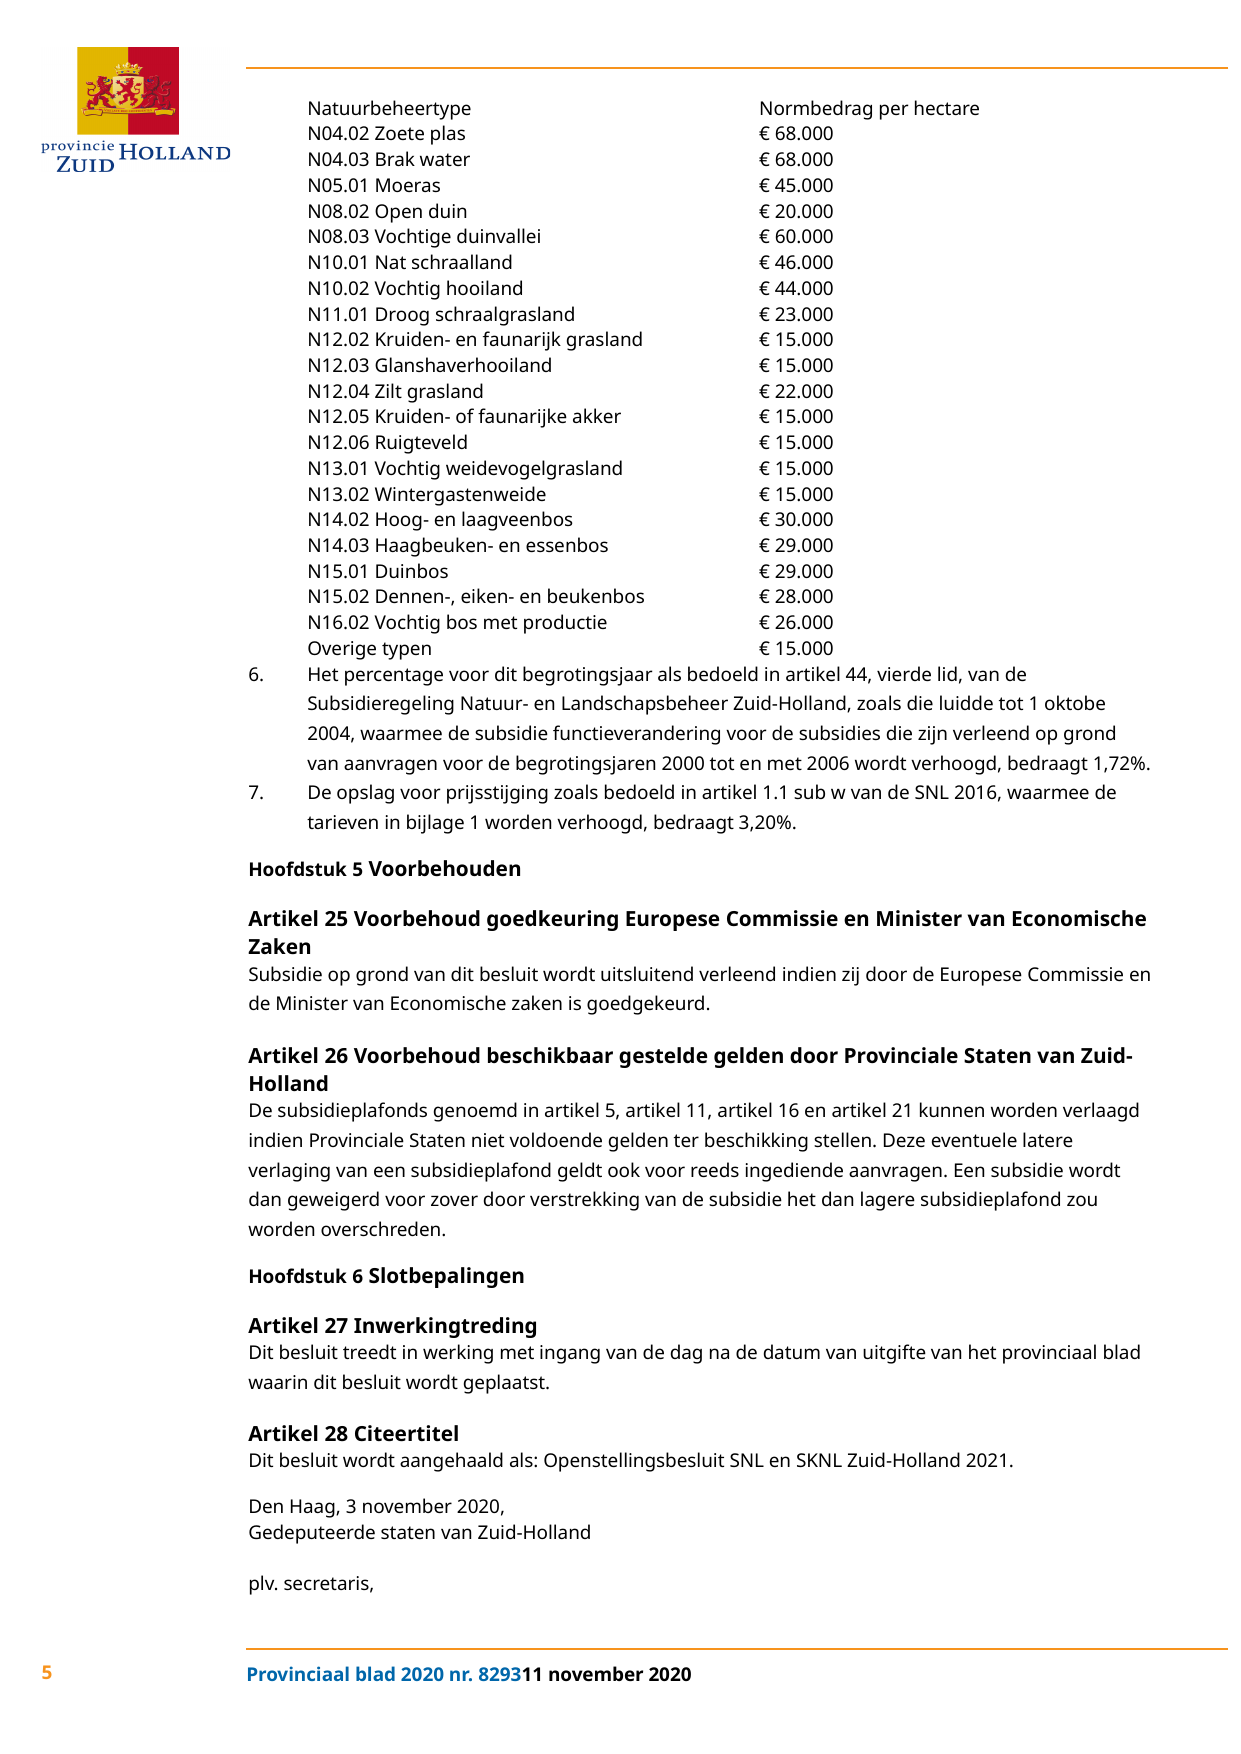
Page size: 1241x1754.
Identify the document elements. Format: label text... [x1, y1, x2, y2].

table_cell N12.05 Kruiden- of faunarijke akker [307, 404, 759, 429]
table_cell N11.01 Droog schraalgrasland [307, 301, 759, 326]
table_cell N10.01 Nat schraalland [307, 249, 759, 275]
text Artikel 25 Voorbehoud goedkeuring Europese Commissie en Minister van Economische Zaken [248, 904, 1152, 961]
table_cell € 22.000 [759, 378, 1211, 404]
text Artikel 27 Inwerkingtreding [248, 1311, 1152, 1339]
table_cell € 68.000 [759, 121, 1211, 146]
table_cell € 15.000 [759, 429, 1211, 455]
table_cell N10.02 Vochtig hooiland [307, 275, 759, 301]
text Subsidie op grond van dit besluit wordt uitsluitend verleend indien zij door de Europese Commissie en de Minister van Economische zaken is goedgekeurd. [248, 961, 1152, 1016]
table_cell N13.02 Wintergastenweide [307, 481, 759, 507]
text Dit besluit treedt in werking met ingang van de dag na de datum van uitgifte van het provinciaal blad waarin dit besluit wordt geplaatst. [248, 1339, 1152, 1394]
table_cell N15.01 Duinbos [307, 558, 759, 584]
table_cell N12.04 Zilt grasland [307, 378, 759, 404]
table_cell N04.03 Brak water [307, 146, 759, 172]
table_cell € 15.000 [759, 352, 1211, 378]
table_cell € 46.000 [759, 249, 1211, 275]
text Artikel 28 Citeertitel [248, 1419, 1152, 1448]
table_header Natuurbeheertype [307, 95, 759, 121]
text Hoofdstuk 5 Voorbehouden [248, 854, 1152, 883]
table_cell € 23.000 [759, 301, 1211, 326]
table_cell € 20.000 [759, 198, 1211, 223]
text De subsidieplafonds genoemd in artikel 5, artikel 11, artikel 16 en artikel 21 kunnen worden verlaagd indien Provinciale Staten niet voldoende gelden ter beschikking stellen. Deze eventuele latere verlaging van een subsidieplafond geldt ook voor reeds ingediende aanvragen. Een subsidie wordt dan geweigerd voor zover door verstrekking van de subsidie het dan lagere subsidieplafond zou worden overschreden. [248, 1098, 1152, 1242]
table_cell N04.02 Zoete plas [307, 121, 759, 146]
table_cell N08.03 Vochtige duinvallei [307, 224, 759, 249]
text Artikel 26 Voorbehoud beschikbaar gestelde gelden door Provinciale Staten van Zuid-Holland [248, 1041, 1152, 1098]
table_cell N14.02 Hoog- en laagveenbos [307, 507, 759, 532]
list Het percentage voor dit begrotingsjaar als bedoeld in artikel 44, vierde lid, van de Subsidieregeling Natuur- en Landschapsbeheer Zuid-Holland, zoals die luidde tot 1 oktobe 2004, waarmee de subsidie functieverandering voor de subsidies die zijn verleend op grond van aanvragen voor de begrotingsjaren 2000 tot en met 2006 wordt verhoogd, bedraagt 1,72%. [248, 661, 1152, 776]
table_cell € 30.000 [759, 507, 1211, 532]
list De opslag voor prijsstijging zoals bedoeld in artikel 1.1 sub w van de SNL 2016, waarmee de tarieven in bijlage 1 worden verhoogd, bedraagt 3,20%. [248, 779, 1152, 835]
table_cell € 45.000 [759, 172, 1211, 198]
table_cell € 15.000 [759, 635, 1211, 661]
table_cell N12.03 Glanshaverhooiland [307, 352, 759, 378]
table_cell N16.02 Vochtig bos met productie [307, 610, 759, 635]
table_cell € 60.000 [759, 224, 1211, 249]
picture [41, 47, 231, 172]
table_cell € 29.000 [759, 558, 1211, 584]
table_cell € 15.000 [759, 455, 1211, 481]
text Hoofdstuk 6 Slotbepalingen [248, 1262, 1152, 1290]
table_cell N12.06 Ruigteveld [307, 429, 759, 455]
table_cell € 26.000 [759, 610, 1211, 635]
table_cell € 28.000 [759, 584, 1211, 609]
table_cell N12.02 Kruiden- en faunarijk grasland [307, 326, 759, 352]
table_cell € 15.000 [759, 481, 1211, 507]
table_cell € 44.000 [759, 275, 1211, 301]
table_cell N08.02 Open duin [307, 198, 759, 223]
table_cell Overige typen [307, 635, 759, 661]
table_cell N13.01 Vochtig weidevogelgrasland [307, 455, 759, 481]
text plv. secretaris, [248, 1571, 1152, 1596]
text Den Haag, 3 november 2020, [248, 1493, 1152, 1519]
table_cell N15.02 Dennen-, eiken- en beukenbos [307, 584, 759, 609]
table_cell € 68.000 [759, 146, 1211, 172]
text Gedeputeerde staten van Zuid-Holland [248, 1519, 1152, 1545]
table_cell € 15.000 [759, 326, 1211, 352]
table_cell € 15.000 [759, 404, 1211, 429]
text Dit besluit wordt aangehaald als: Openstellingsbesluit SNL en SKNL Zuid-Holland 2021. [248, 1448, 1152, 1473]
table_header Normbedrag per hectare [759, 95, 1211, 121]
table_cell N05.01 Moeras [307, 172, 759, 198]
table_cell N14.03 Haagbeuken- en essenbos [307, 532, 759, 558]
table_cell € 29.000 [759, 532, 1211, 558]
